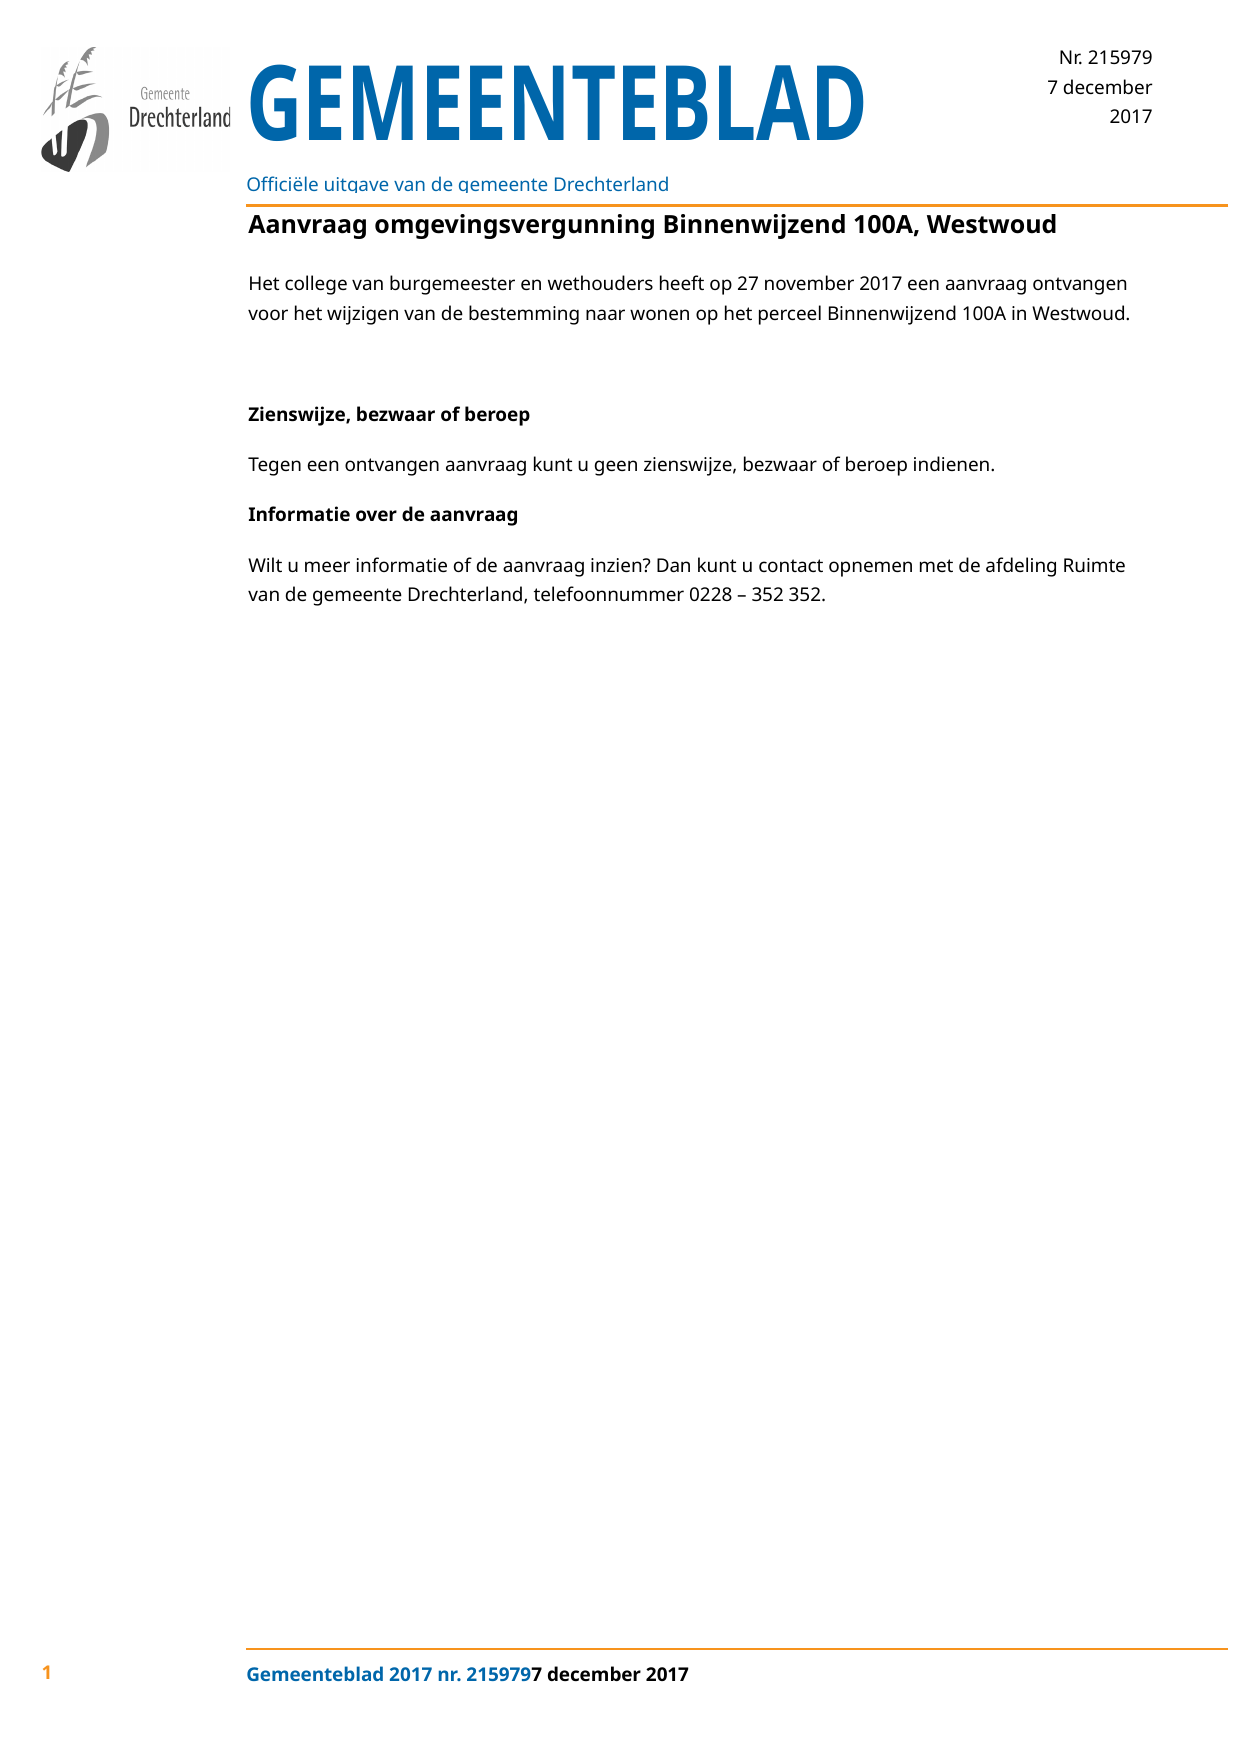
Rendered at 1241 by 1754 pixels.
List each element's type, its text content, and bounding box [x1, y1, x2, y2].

text Informatie over de aanvraag [248, 502, 1152, 527]
text Wilt u meer informatie of de aanvraag inzien? Dan kunt u contact opnemen met de afdeling Ruimte van de gemeente Drechterland, telefoonnummer 0228 – 352 352. [248, 552, 1152, 607]
text Tegen een ontvangen aanvraag kunt u geen zienswijze, bezwaar of beroep indienen. [248, 451, 1152, 477]
text Het college van burgemeester en wethouders heeft op 27 november 2017 een aanvraag ontvangen voor het wijzigen van de bestemming naar wonen op het perceel Binnenwijzend 100A in Westwoud. [248, 270, 1152, 326]
text Zienswijze, bezwaar of beroep [248, 401, 1152, 426]
picture [41, 47, 231, 172]
text Aanvraag omgevingsvergunning Binnenwijzend 100A, Westwoud [248, 207, 1152, 241]
